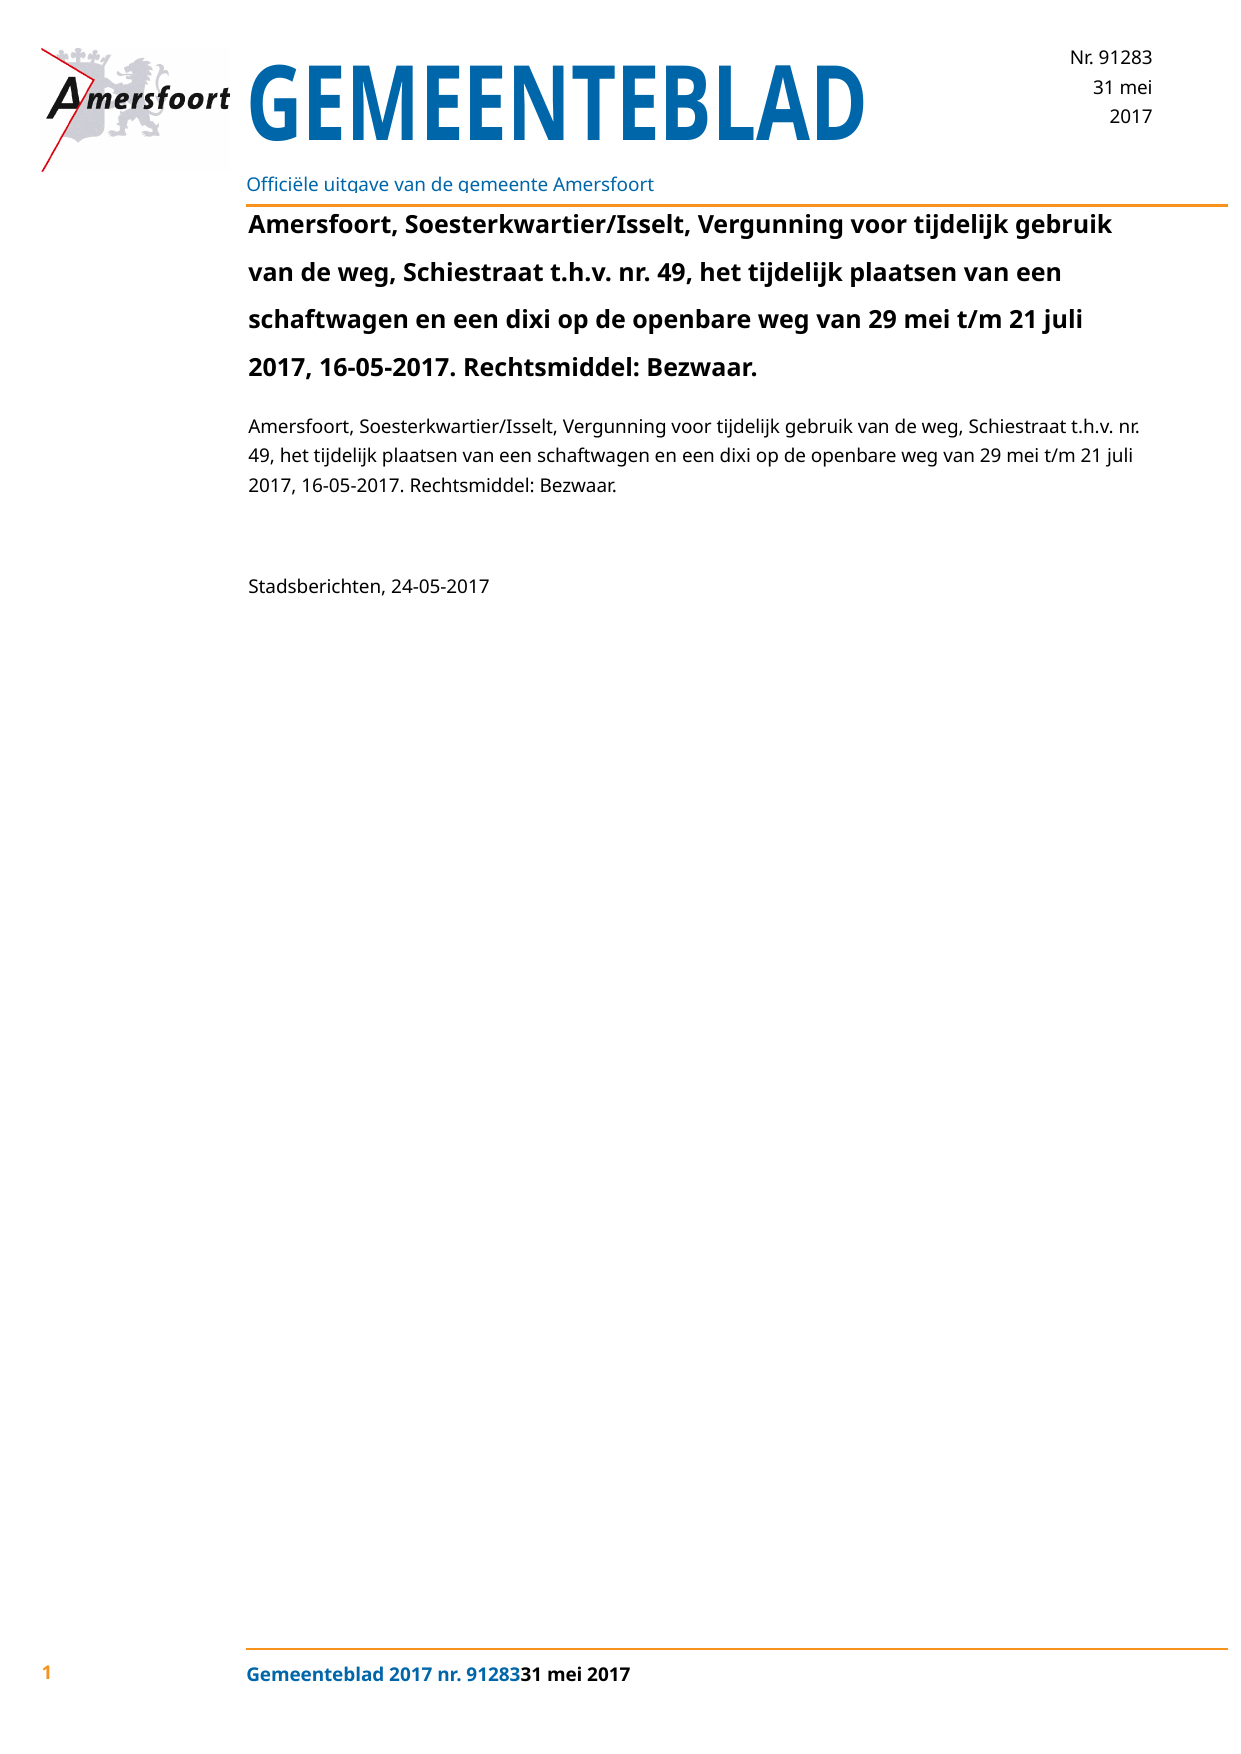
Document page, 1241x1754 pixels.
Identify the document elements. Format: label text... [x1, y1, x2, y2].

text Amersfoort, Soesterkwartier/Isselt, Vergunning voor tijdelijk gebruik van de weg, Schiestraat t.h.v. nr. 49, het tijdelijk plaatsen van een schaftwagen en een dixi op de openbare weg van 29 mei t/m 21 juli 2017, 16-05-2017. Rechtsmiddel: Bezwaar. [248, 413, 1152, 498]
text Stadsberichten, 24-05-2017 [248, 573, 1152, 599]
text Amersfoort, Soesterkwartier/Isselt, Vergunning voor tijdelijk gebruik van de weg, Schiestraat t.h.v. nr. 49, het tijdelijk plaatsen van een schaftwagen en een dixi op de openbare weg van 29 mei t/m 21 juli 2017, 16-05-2017. Rechtsmiddel: Bezwaar. [248, 207, 1152, 384]
picture [41, 47, 231, 172]
